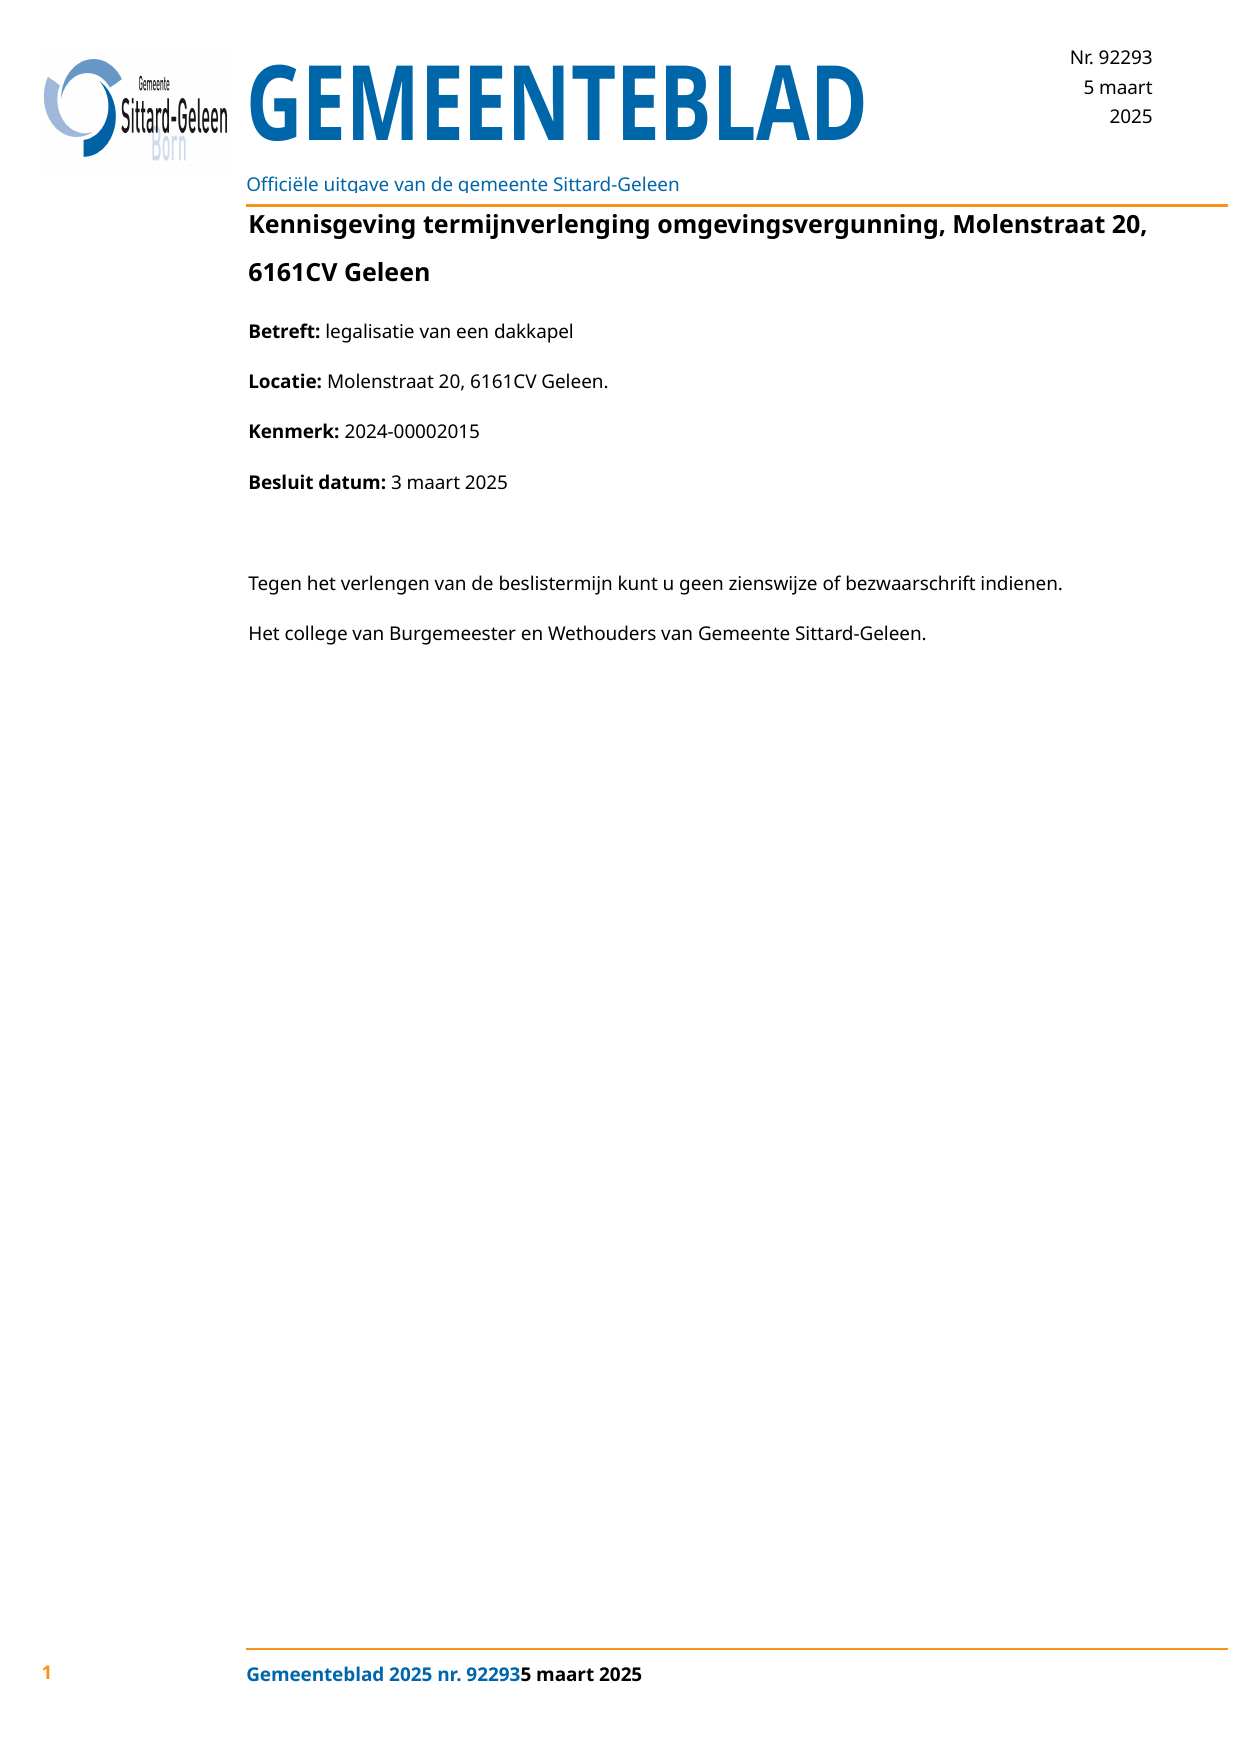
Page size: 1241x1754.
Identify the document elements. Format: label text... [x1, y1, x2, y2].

text Het college van Burgemeester en Wethouders van Gemeente Sittard-Geleen. [248, 620, 1152, 646]
text Kenmerk: 2024-00002015 [248, 419, 1152, 444]
text Besluit datum: 3 maart 2025 [248, 469, 1152, 495]
text Kennisgeving termijnverlenging omgevingsvergunning, Molenstraat 20, 6161CV Geleen [248, 207, 1152, 288]
text Locatie: Molenstraat 20, 6161CV Geleen. [248, 368, 1152, 394]
text Tegen het verlengen van de beslistermijn kunt u geen zienswijze of bezwaarschrift indienen. [248, 570, 1152, 596]
text Betreft: legalisatie van een dakkapel [248, 318, 1152, 344]
picture [41, 47, 231, 172]
